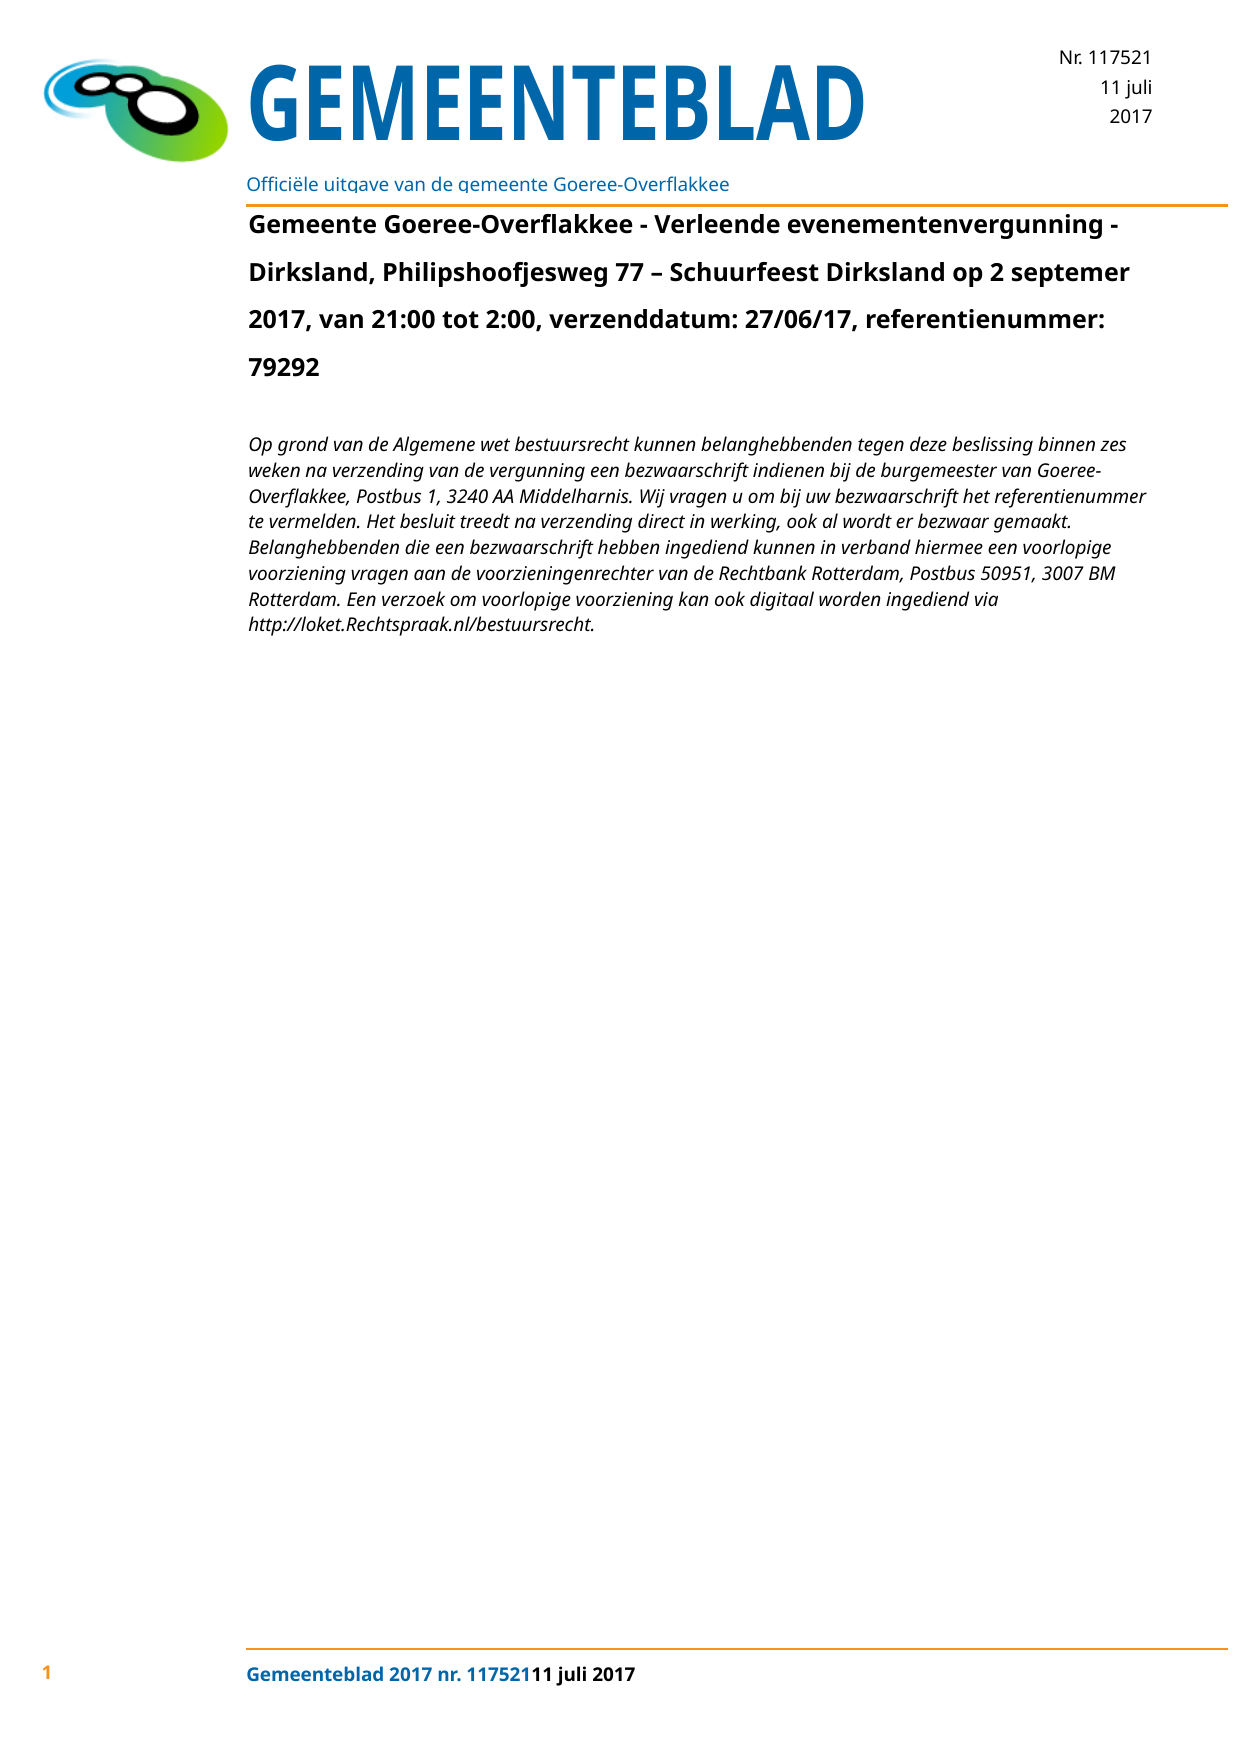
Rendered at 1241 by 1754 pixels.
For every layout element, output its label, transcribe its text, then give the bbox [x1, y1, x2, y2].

text Op grond van de Algemene wet bestuursrecht kunnen belanghebbenden tegen deze beslissing binnen zes weken na verzending van de vergunning een bezwaarschrift indienen bij de burgemeester van Goeree-Overflakkee, Postbus 1, 3240 AA Middelharnis. Wij vragen u om bij uw bezwaarschrift het referentienummer te vermelden. Het besluit treedt na verzending direct in werking, ook al wordt er bezwaar gemaakt. Belanghebbenden die een bezwaarschrift hebben ingediend kunnen in verband hiermee een voorlopige voorziening vragen aan de voorzieningenrechter van de Rechtbank Rotterdam, Postbus 50951, 3007 BM Rotterdam. Een verzoek om voorlopige voorziening kan ook digitaal worden ingediend via http://loket.Rechtspraak.nl/bestuursrecht. [248, 431, 1152, 637]
text Gemeente Goeree-Overflakkee - Verleende evenementenvergunning - Dirksland, Philipshoofjesweg 77 – Schuurfeest Dirksland op 2 septemer 2017, van 21:00 tot 2:00, verzenddatum: 27/06/17, referentienummer: 79292 [248, 207, 1152, 384]
picture [41, 47, 231, 172]
